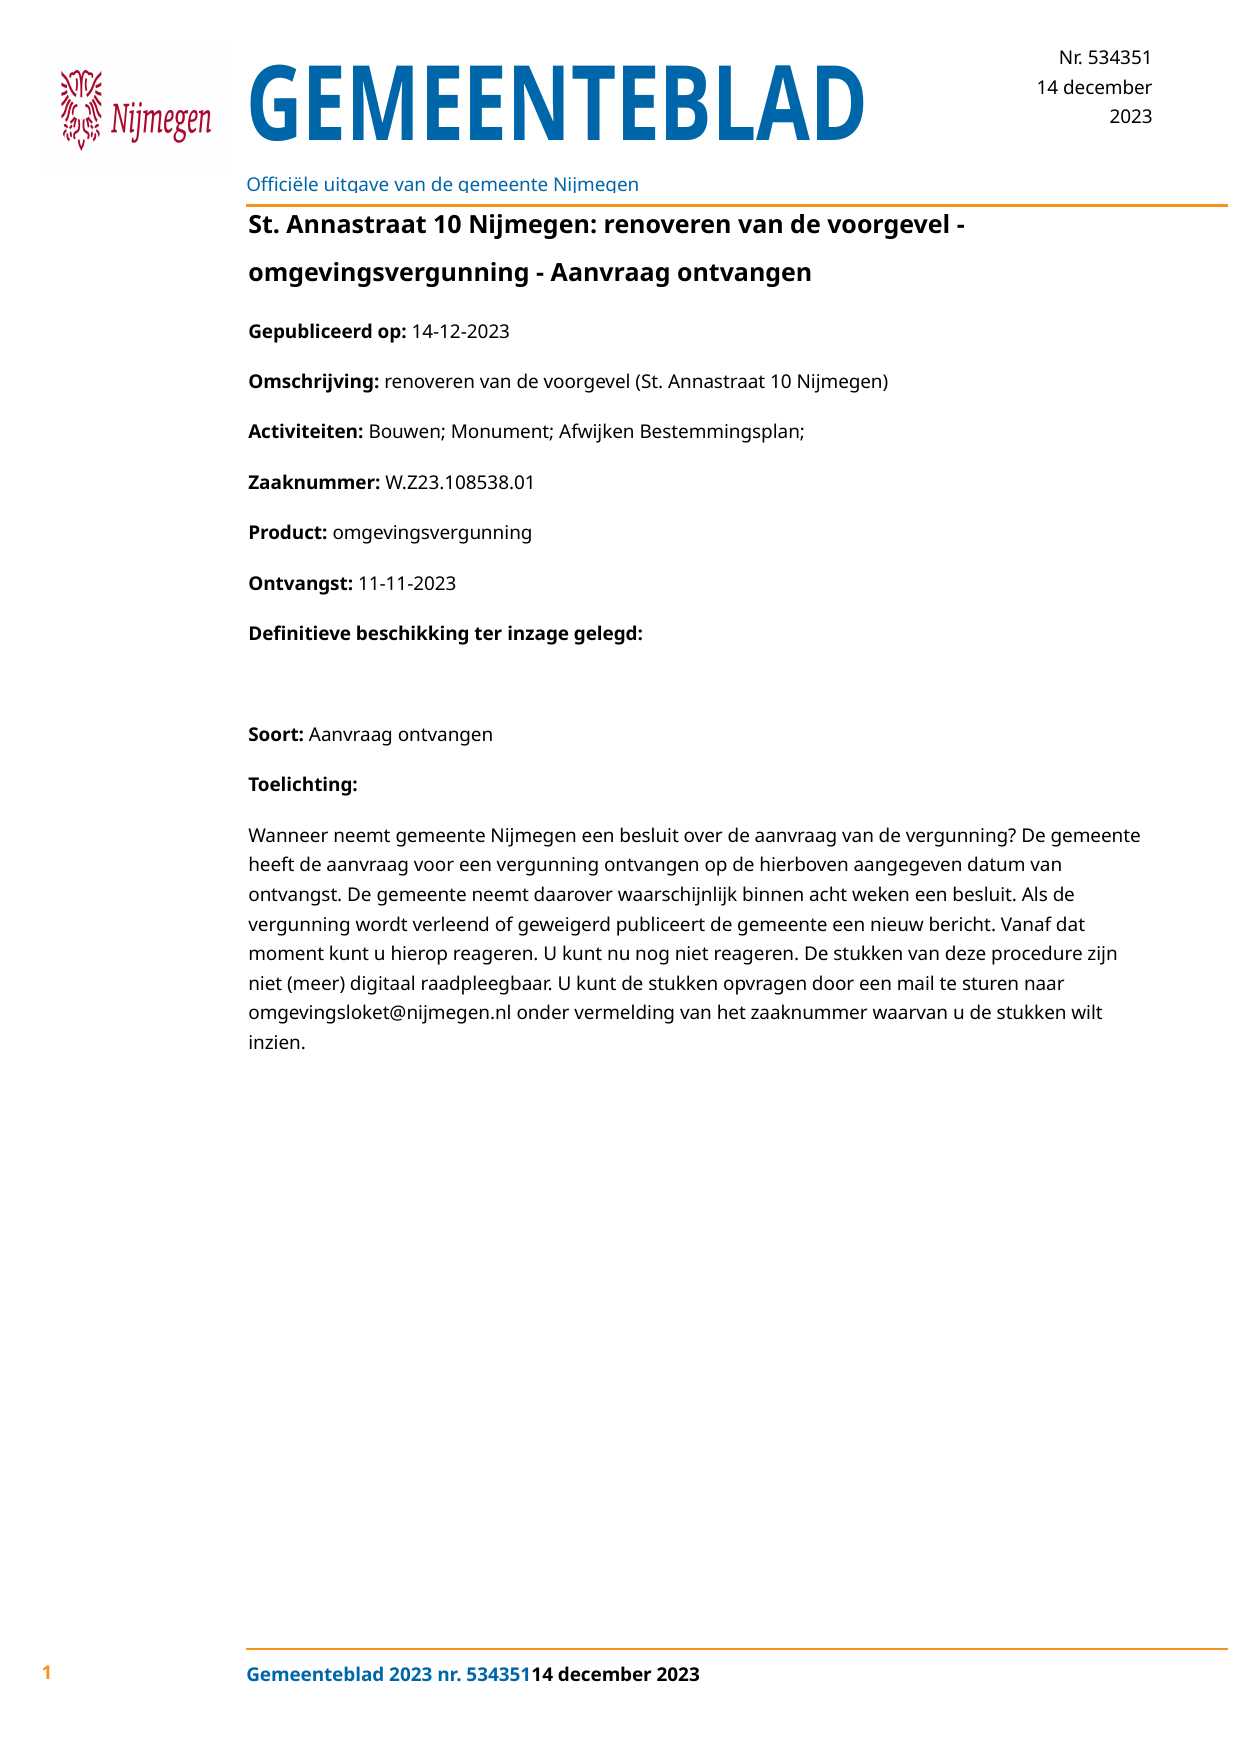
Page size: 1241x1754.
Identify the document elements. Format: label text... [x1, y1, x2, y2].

text Zaaknummer: W.Z23.108538.01 [248, 469, 1152, 495]
text St. Annastraat 10 Nijmegen: renoveren van de voorgevel - omgevingsvergunning - Aanvraag ontvangen [248, 207, 1152, 288]
text Activiteiten: Bouwen; Monument; Afwijken Bestemmingsplan; [248, 419, 1152, 444]
text Product: omgevingsvergunning [248, 519, 1152, 545]
text Soort: Aanvraag ontvangen [248, 721, 1152, 747]
text Definitieve beschikking ter inzage gelegd: [248, 620, 1152, 646]
text Wanneer neemt gemeente Nijmegen een besluit over de aanvraag van de vergunning? De gemeente heeft de aanvraag voor een vergunning ontvangen op de hierboven aangegeven datum van ontvangst. De gemeente neemt daarover waarschijnlijk binnen acht weken een besluit. Als de vergunning wordt verleend of geweigerd publiceert de gemeente een nieuw bericht. Vanaf dat moment kunt u hierop reageren. U kunt nu nog niet reageren. De stukken van deze procedure zijn niet (meer) digitaal raadpleegbaar. U kunt de stukken opvragen door een mail te sturen naar omgevingsloket@nijmegen.nl onder vermelding van het zaaknummer waarvan u de stukken wilt inzien. [248, 822, 1152, 1055]
text Omschrijving: renoveren van de voorgevel (St. Annastraat 10 Nijmegen) [248, 368, 1152, 394]
text Gepubliceerd op: 14-12-2023 [248, 318, 1152, 344]
picture [41, 47, 231, 172]
text Toelichting: [248, 772, 1152, 797]
text Ontvangst: 11-11-2023 [248, 570, 1152, 596]
